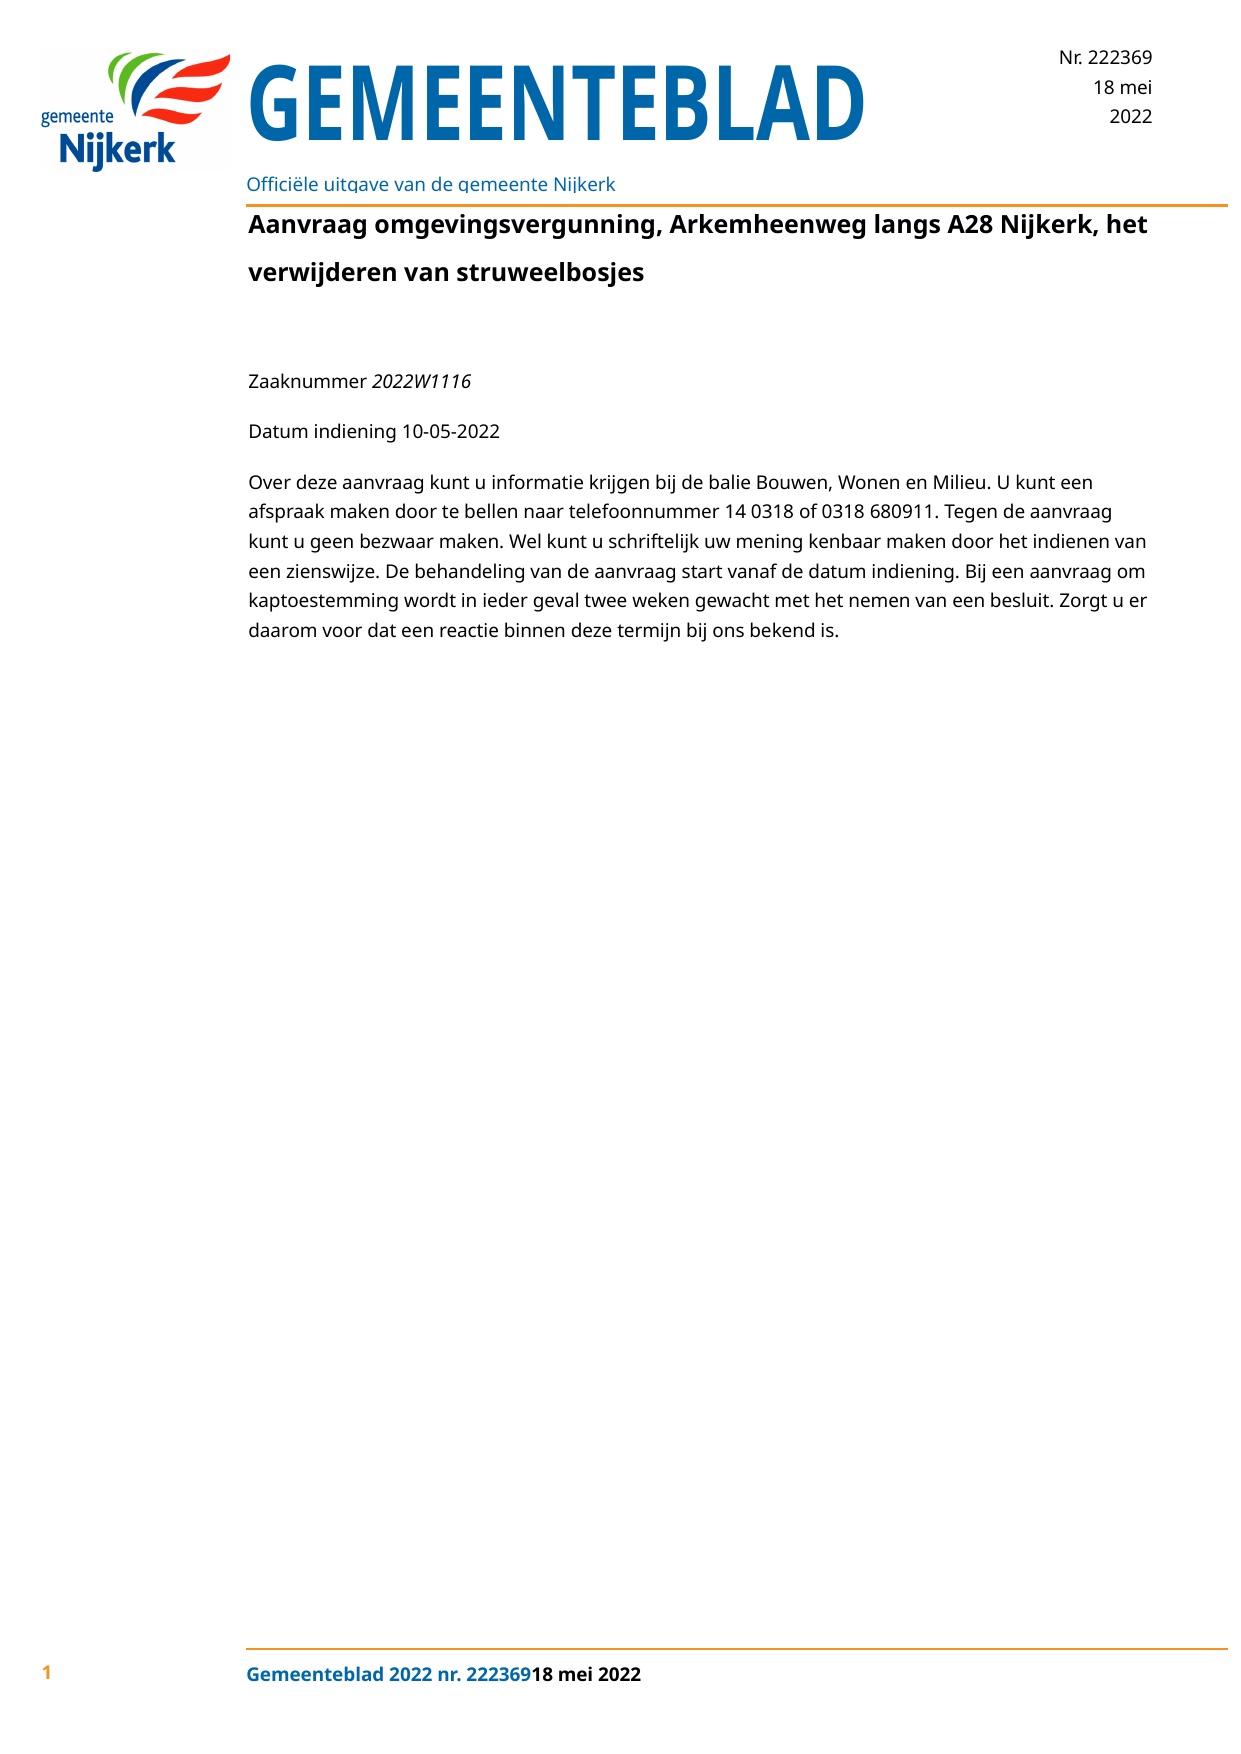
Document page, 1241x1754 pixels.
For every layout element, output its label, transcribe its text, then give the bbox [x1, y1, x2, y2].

text Datum indiening 10-05-2022 [248, 419, 1152, 444]
picture [41, 47, 231, 172]
text Aanvraag omgevingsvergunning, Arkemheenweg langs A28 Nijkerk, het verwijderen van struweelbosjes [248, 207, 1152, 288]
text Zaaknummer 2022W1116 [248, 368, 1152, 394]
text Over deze aanvraag kunt u informatie krijgen bij de balie Bouwen, Wonen en Milieu. U kunt een afspraak maken door te bellen naar telefoonnummer 14 0318 of 0318 680911. Tegen de aanvraag kunt u geen bezwaar maken. Wel kunt u schriftelijk uw mening kenbaar maken door het indienen van een zienswijze. De behandeling van de aanvraag start vanaf de datum indiening. Bij een aanvraag om kaptoestemming wordt in ieder geval twee weken gewacht met het nemen van een besluit. Zorgt u er daarom voor dat een reactie binnen deze termijn bij ons bekend is. [248, 469, 1152, 643]
